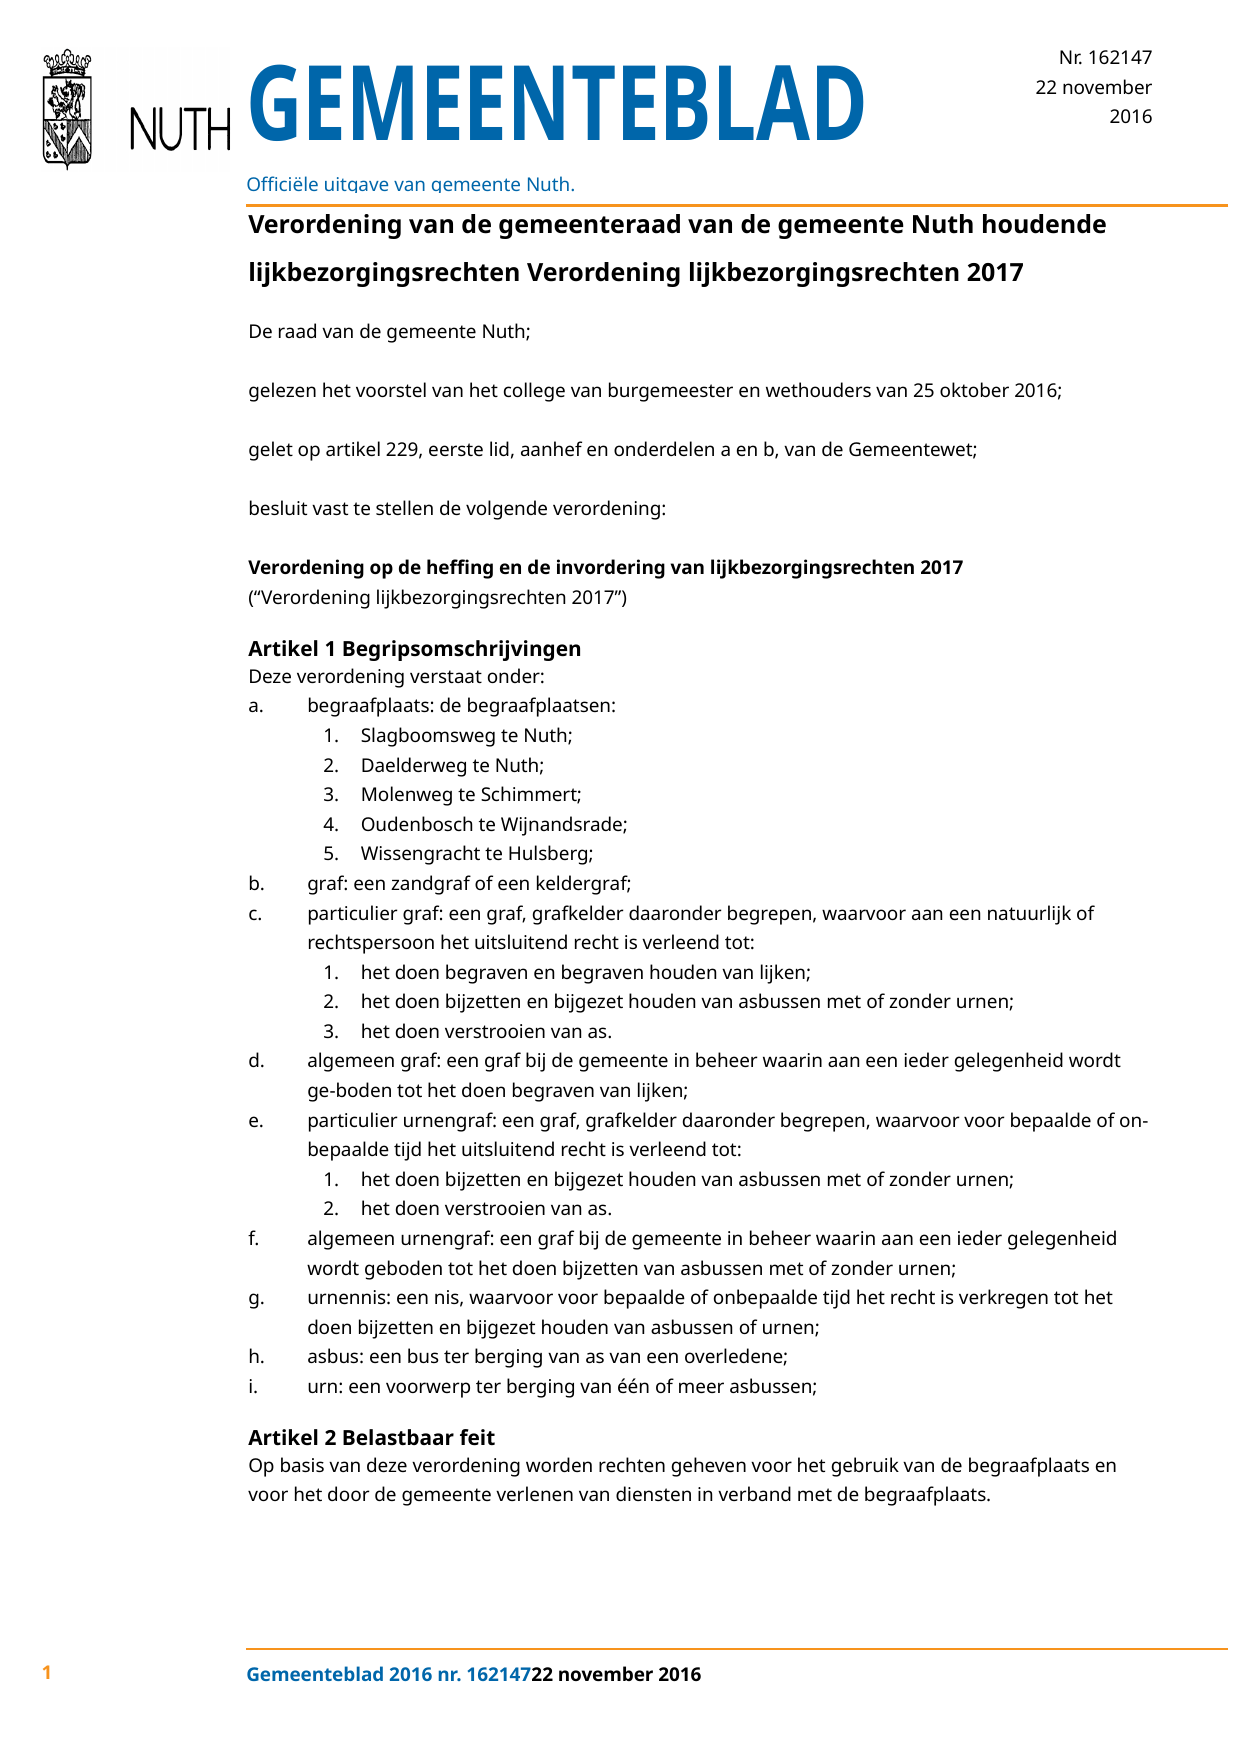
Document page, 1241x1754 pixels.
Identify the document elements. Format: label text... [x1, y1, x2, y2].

picture [41, 47, 231, 172]
list het doen verstrooien van as. [323, 1196, 1152, 1221]
list particulier urnengraf: een graf, grafkelder daaronder begrepen, waarvoor voor bepaalde of on-bepaalde tijd het uitsluitend recht is verleend tot: [248, 1107, 1152, 1162]
list particulier graf: een graf, grafkelder daaronder begrepen, waarvoor aan een natuurlijk of rechtspersoon het uitsluitend recht is verleend tot: [248, 900, 1152, 955]
text Verordening op de heffing en de invordering van lijkbezorgingsrechten 2017 [248, 554, 1152, 580]
list Molenweg te Schimmert; [323, 781, 1152, 807]
list begraafplaats: de begraafplaatsen: [248, 693, 1152, 718]
text (“Verordening lijkbezorgingsrechten 2017”) [248, 584, 1152, 610]
list Daelderweg te Nuth; [323, 752, 1152, 777]
text Op basis van deze verordening worden rechten geheven voor het gebruik van de begraafplaats en voor het door de gemeente verlenen van diensten in verband met de begraafplaats. [248, 1452, 1152, 1507]
text Artikel 2 Belastbaar feit [248, 1423, 1152, 1452]
list urn: een voorwerp ter berging van één of meer asbussen; [248, 1373, 1152, 1399]
list het doen begraven en begraven houden van lijken; [323, 959, 1152, 984]
text gelezen het voorstel van het college van burgemeester en wethouders van 25 oktober 2016; [248, 377, 1152, 403]
text gelet op artikel 229, eerste lid, aanhef en onderdelen a en b, van de Gemeentewet; [248, 436, 1152, 462]
list het doen bijzetten en bijgezet houden van asbussen met of zonder urnen; [323, 988, 1152, 1014]
list Oudenbosch te Wijnandsrade; [323, 811, 1152, 837]
text De raad van de gemeente Nuth; [248, 318, 1152, 344]
list het doen verstrooien van as. [323, 1018, 1152, 1044]
list Slagboomsweg te Nuth; [323, 722, 1152, 748]
list algemeen urnengraf: een graf bij de gemeente in beheer waarin aan een ieder gelegenheid wordt geboden tot het doen bijzetten van asbussen met of zonder urnen; [248, 1225, 1152, 1280]
text Artikel 1 Begripsomschrijvingen [248, 634, 1152, 663]
list asbus: een bus ter berging van as van een overledene; [248, 1343, 1152, 1369]
list graf: een zandgraf of een keldergraf; [248, 870, 1152, 896]
list het doen bijzetten en bijgezet houden van asbussen met of zonder urnen; [323, 1166, 1152, 1192]
text Deze verordening verstaat onder: [248, 663, 1152, 689]
list Wissengracht te Hulsberg; [323, 841, 1152, 866]
text Verordening van de gemeenteraad van de gemeente Nuth houdende lijkbezorgingsrechten Verordening lijkbezorgingsrechten 2017 [248, 207, 1152, 288]
list urnennis: een nis, waarvoor voor bepaalde of onbepaalde tijd het recht is verkregen tot het doen bijzetten en bijgezet houden van asbussen of urnen; [248, 1284, 1152, 1339]
text besluit vast te stellen de volgende verordening: [248, 495, 1152, 521]
list algemeen graf: een graf bij de gemeente in beheer waarin aan een ieder gelegenheid wordt ge-boden tot het doen begraven van lijken; [248, 1048, 1152, 1103]
